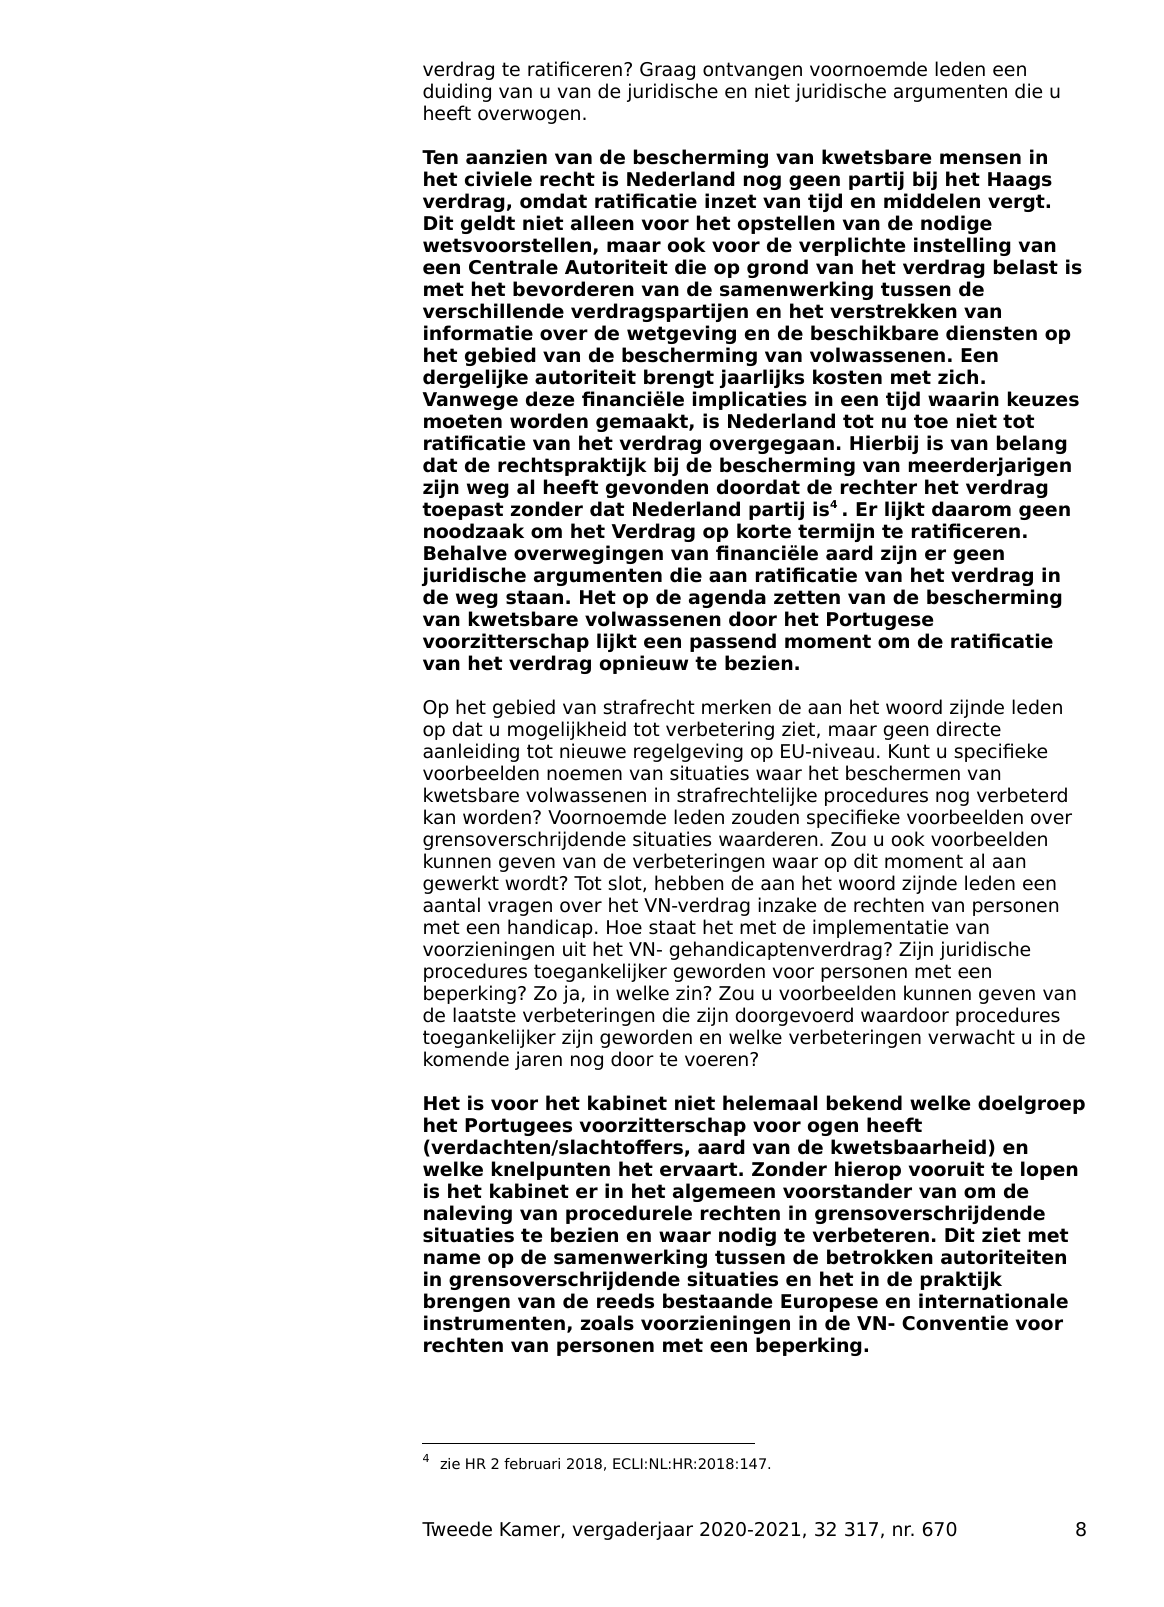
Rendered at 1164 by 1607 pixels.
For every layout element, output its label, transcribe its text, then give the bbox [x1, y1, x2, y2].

text Ten aanzien van de bescherming van kwetsbare mensen in het civiele recht is Nederland nog geen partij bij het Haags verdrag, omdat ratificatie inzet van tijd en middelen vergt. Dit geldt niet alleen voor het opstellen van de nodige wetsvoorstellen, maar ook voor de verplichte instelling van een Centrale Autoriteit die op grond van het verdrag belast is met het bevorderen van de samenwerking tussen de verschillende verdragspartijen en het verstrekken van informatie over de wetgeving en de beschikbare diensten op het gebied van de bescherming van volwassenen. Een dergelijke autoriteit brengt jaarlijks kosten met zich. Vanwege deze financiële implicaties in een tijd waarin keuzes moeten worden gemaakt, is Nederland tot nu toe niet tot ratificatie van het verdrag overgegaan. Hierbij is van belang dat de rechtspraktijk bij de bescherming van meerderjarigen zijn weg al heeft gevonden doordat de rechter het verdrag toepast zonder dat Nederland partij is. Er lijkt daarom geen noodzaak om het Verdrag op korte termijn te ratificeren. Behalve overwegingen van financiële aard zijn er geen juridische argumenten die aan ratificatie van het verdrag in de weg staan. Het op de agenda zetten van de bescherming van kwetsbare volwassenen door het Portugese voorzitterschap lijkt een passend moment om de ratificatie van het verdrag opnieuw te bezien. [422, 147, 1087, 675]
text zie HR 2 februari 2018, ECLI:NL:HR:2018:147. [422, 1452, 1087, 1474]
text Het is voor het kabinet niet helemaal bekend welke doelgroep het Portugees voorzitterschap voor ogen heeft (verdachten/slachtoffers, aard van de kwetsbaarheid) en welke knelpunten het ervaart. Zonder hierop vooruit te lopen is het kabinet er in het algemeen voorstander van om de naleving van procedurele rechten in grensoverschrijdende situaties te bezien en waar nodig te verbeteren. Dit ziet met name op de samenwerking tussen de betrokken autoriteiten in grensoverschrijdende situaties en het in de praktijk brengen van de reeds bestaande Europese en internationale instrumenten, zoals voorzieningen in de VN- Conventie voor rechten van personen met een beperking. [422, 1093, 1087, 1356]
text verdrag te ratificeren? Graag ontvangen voornoemde leden een duiding van u van de juridische en niet juridische argumenten die u heeft overwogen. [422, 59, 1087, 125]
text Op het gebied van strafrecht merken de aan het woord zijnde leden op dat u mogelijkheid tot verbetering ziet, maar geen directe aanleiding tot nieuwe regelgeving op EU-niveau. Kunt u specifieke voorbeelden noemen van situaties waar het beschermen van kwetsbare volwassenen in strafrechtelijke procedures nog verbeterd kan worden? Voornoemde leden zouden specifieke voorbeelden over grensoverschrijdende situaties waarderen. Zou u ook voorbeelden kunnen geven van de verbeteringen waar op dit moment al aan gewerkt wordt? Tot slot, hebben de aan het woord zijnde leden een aantal vragen over het VN-verdrag inzake de rechten van personen met een handicap. Hoe staat het met de implementatie van voorzieningen uit het VN- gehandicaptenverdrag? Zijn juridische procedures toegankelijker geworden voor personen met een beperking? Zo ja, in welke zin? Zou u voorbeelden kunnen geven van de laatste verbeteringen die zijn doorgevoerd waardoor procedures toegankelijker zijn geworden en welke verbeteringen verwacht u in de komende jaren nog door te voeren? [422, 697, 1087, 1071]
